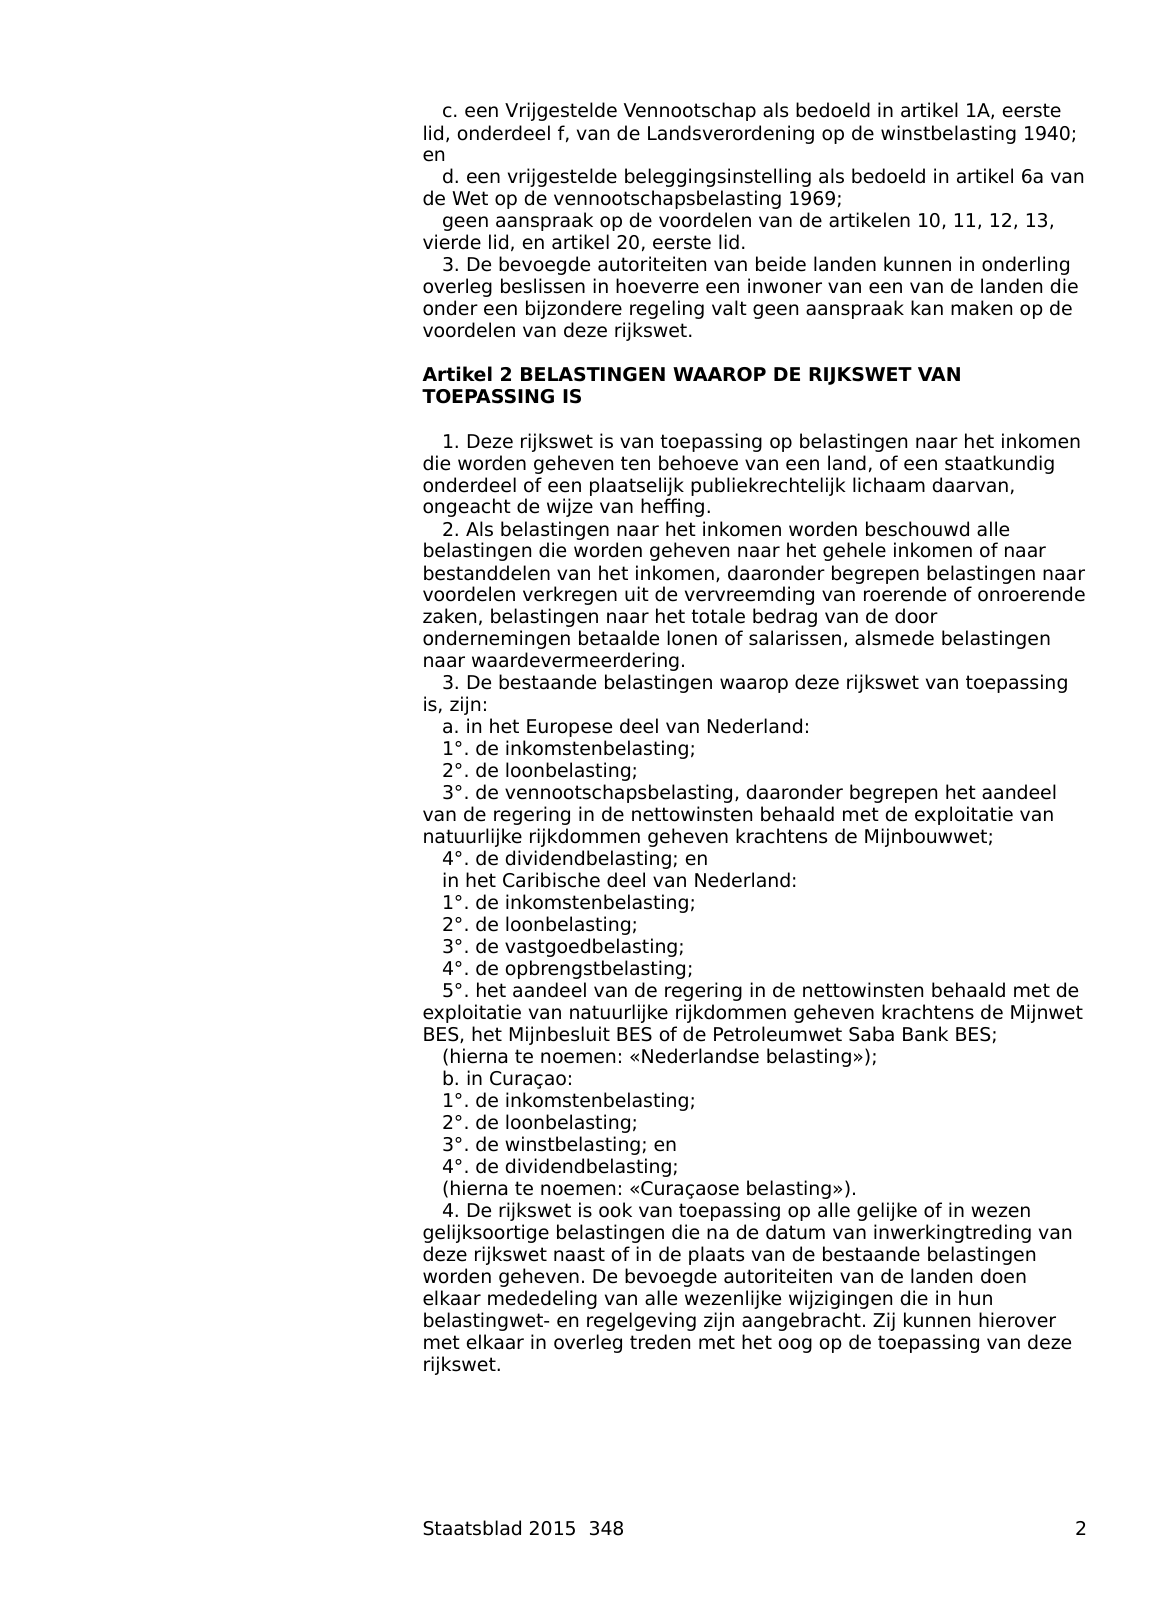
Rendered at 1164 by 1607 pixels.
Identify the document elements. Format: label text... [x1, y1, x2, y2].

text 5°. het aandeel van de regering in de nettowinsten behaald met de exploitatie van natuurlijke rijkdommen geheven krachtens de Mijnwet BES, het Mijnbesluit BES of de Petroleumwet Saba Bank BES; [422, 980, 1087, 1046]
text 1°. de inkomstenbelasting; [422, 892, 1087, 914]
subtitle Artikel 2 BELASTINGEN WAAROP DE RIJKSWET VAN TOEPASSING IS [422, 364, 1087, 408]
text d. een vrijgestelde beleggingsinstelling als bedoeld in artikel 6a van de Wet op de vennootschapsbelasting 1969; [422, 166, 1087, 210]
text 3°. de winstbelasting; en [422, 1134, 1087, 1156]
text 3°. de vastgoedbelasting; [422, 936, 1087, 958]
text 4°. de dividendbelasting; [422, 1156, 1087, 1178]
text a. in het Europese deel van Nederland: [422, 716, 1087, 738]
text in het Caribische deel van Nederland: [422, 870, 1087, 892]
text (hierna te noemen: «Nederlandse belasting»); [422, 1046, 1087, 1068]
text 3. De bestaande belastingen waarop deze rijkswet van toepassing is, zijn: [422, 672, 1087, 716]
text geen aanspraak op de voordelen van de artikelen 10, 11, 12, 13, vierde lid, en artikel 20, eerste lid. [422, 210, 1087, 254]
text (hierna te noemen: «Curaçaose belasting»). [422, 1178, 1087, 1200]
text b. in Curaçao: [422, 1068, 1087, 1090]
text 2. Als belastingen naar het inkomen worden beschouwd alle belastingen die worden geheven naar het gehele inkomen of naar bestanddelen van het inkomen, daaronder begrepen belastingen naar voordelen verkregen uit de vervreemding van roerende of onroerende zaken, belastingen naar het totale bedrag van de door ondernemingen betaalde lonen of salarissen, alsmede belastingen naar waardevermeerdering. [422, 518, 1087, 672]
text 2°. de loonbelasting; [422, 760, 1087, 782]
text 3. De bevoegde autoriteiten van beide landen kunnen in onderling overleg beslissen in hoeverre een inwoner van een van de landen die onder een bijzondere regeling valt geen aanspraak kan maken op de voordelen van deze rijkswet. [422, 254, 1087, 342]
text 4°. de dividendbelasting; en [422, 848, 1087, 870]
text 1°. de inkomstenbelasting; [422, 1090, 1087, 1112]
text 4. De rijkswet is ook van toepassing op alle gelijke of in wezen gelijksoortige belastingen die na de datum van inwerkingtreding van deze rijkswet naast of in de plaats van de bestaande belastingen worden geheven. De bevoegde autoriteiten van de landen doen elkaar mededeling van alle wezenlijke wijzigingen die in hun belastingwet- en regelgeving zijn aangebracht. Zij kunnen hierover met elkaar in overleg treden met het oog op de toepassing van deze rijkswet. [422, 1200, 1087, 1376]
text 4°. de opbrengstbelasting; [422, 958, 1087, 980]
text 1°. de inkomstenbelasting; [422, 738, 1087, 760]
text 2°. de loonbelasting; [422, 1112, 1087, 1134]
text 1. Deze rijkswet is van toepassing op belastingen naar het inkomen die worden geheven ten behoeve van een land, of een staatkundig onderdeel of een plaatselijk publiekrechtelijk lichaam daarvan, ongeacht de wijze van heffing. [422, 431, 1087, 518]
text 3°. de vennootschapsbelasting, daaronder begrepen het aandeel van de regering in de nettowinsten behaald met de exploitatie van natuurlijke rijkdommen geheven krachtens de Mijnbouwwet; [422, 782, 1087, 848]
text 2°. de loonbelasting; [422, 914, 1087, 936]
text c. een Vrijgestelde Vennootschap als bedoeld in artikel 1A, eerste lid, onderdeel f, van de Landsverordening op de winstbelasting 1940; en [422, 100, 1087, 166]
